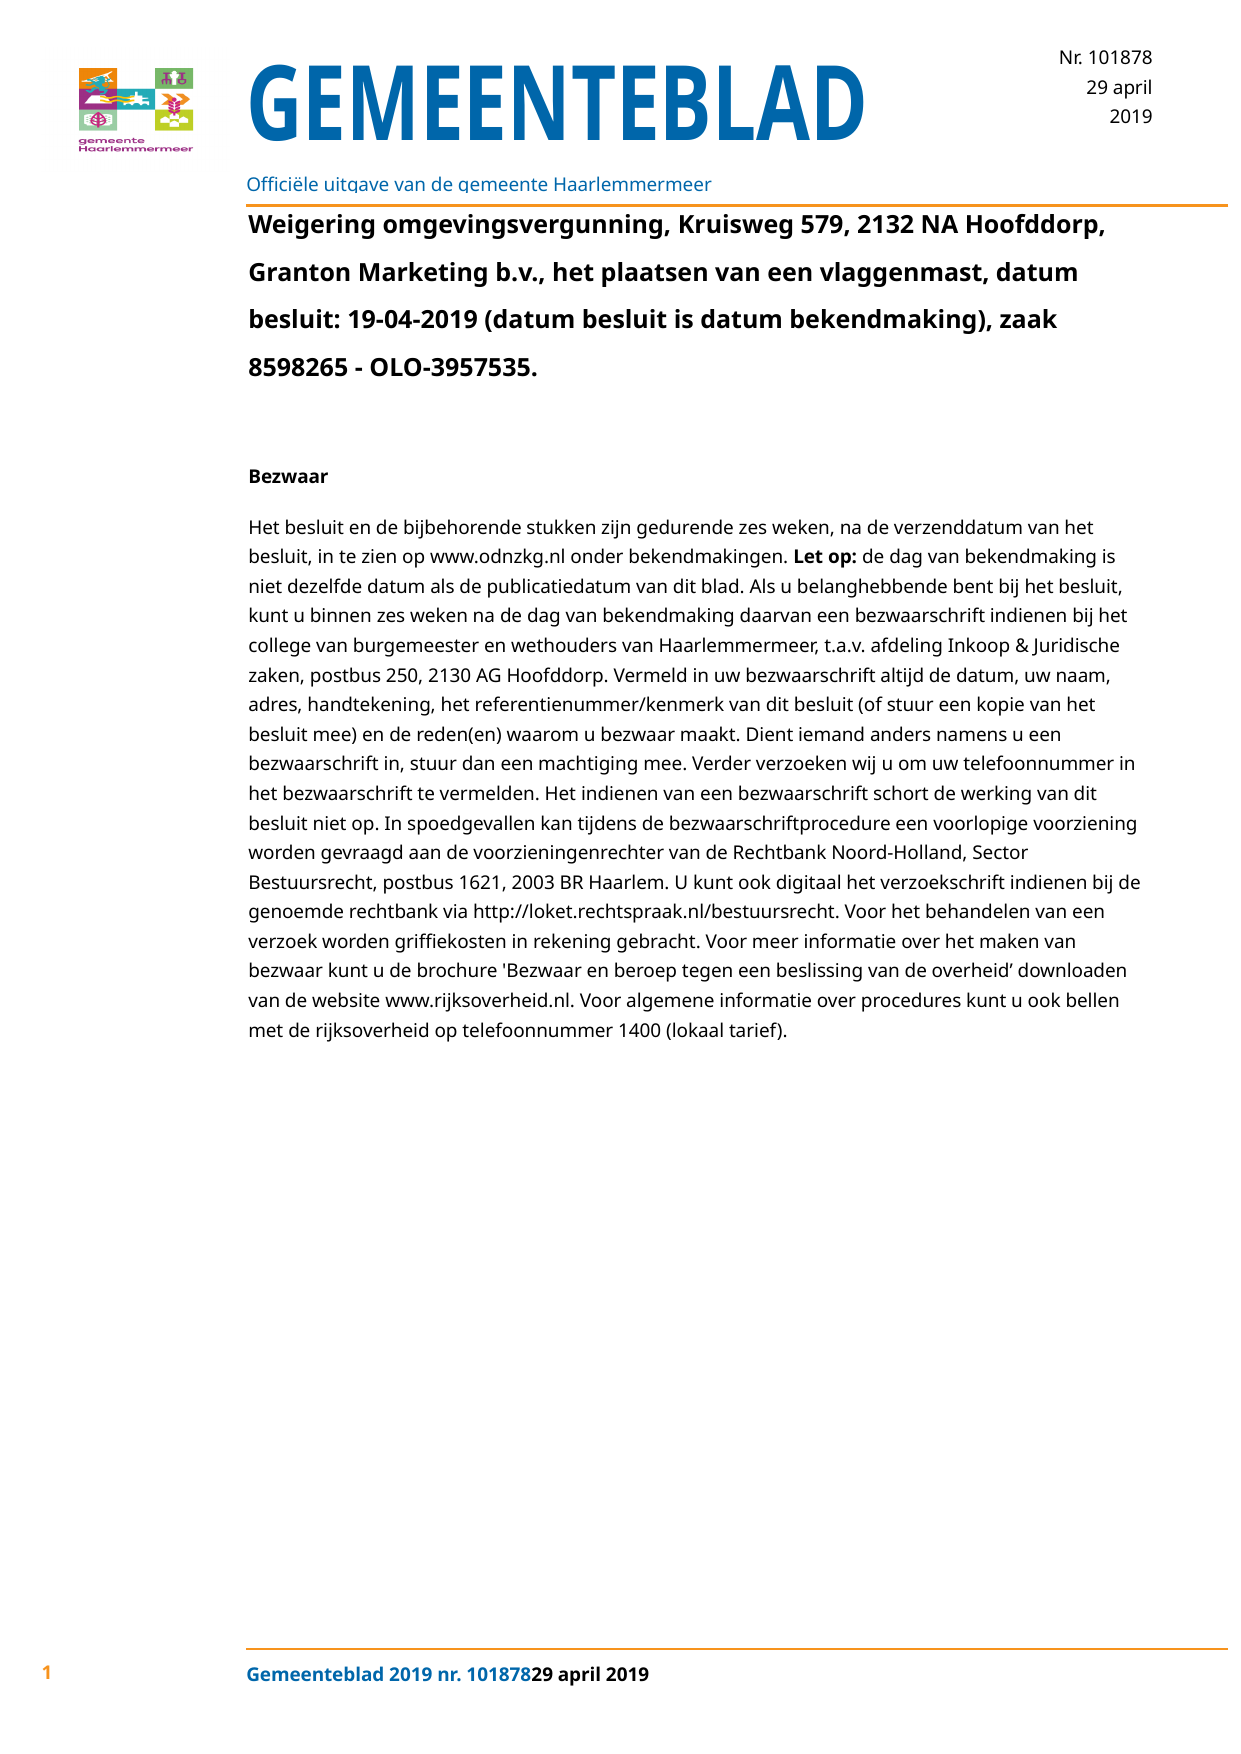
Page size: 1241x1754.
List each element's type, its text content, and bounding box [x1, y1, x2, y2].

text Het besluit en de bijbehorende stukken zijn gedurende zes weken, na de verzenddatum van het besluit, in te zien op www.odnzkg.nl onder bekendmakingen. Let op: de dag van bekendmaking is niet dezelfde datum als de publicatiedatum van dit blad. Als u belanghebbende bent bij het besluit, kunt u binnen zes weken na de dag van bekendmaking daarvan een bezwaarschrift indienen bij het college van burgemeester en wethouders van Haarlemmermeer, t.a.v. afdeling Inkoop & Juridische zaken, postbus 250, 2130 AG Hoofddorp. Vermeld in uw bezwaarschrift altijd de datum, uw naam, adres, handtekening, het referentienummer/kenmerk van dit besluit (of stuur een kopie van het besluit mee) en de reden(en) waarom u bezwaar maakt. Dient iemand anders namens u een bezwaarschrift in, stuur dan een machtiging mee. Verder verzoeken wij u om uw telefoonnummer in het bezwaarschrift te vermelden. Het indienen van een bezwaarschrift schort de werking van dit besluit niet op. In spoedgevallen kan tijdens de bezwaarschriftprocedure een voorlopige voorziening worden gevraagd aan de voorzieningenrechter van de Rechtbank Noord-Holland, Sector Bestuursrecht, postbus 1621, 2003 BR Haarlem. U kunt ook digitaal het verzoekschrift indienen bij de genoemde rechtbank via http://loket.rechtspraak.nl/bestuursrecht. Voor het behandelen van een verzoek worden griffiekosten in rekening gebracht. Voor meer informatie over het maken van bezwaar kunt u de brochure 'Bezwaar en beroep tegen een beslissing van de overheid’ downloaden van de website www.rijksoverheid.nl. Voor algemene informatie over procedures kunt u ook bellen met de rijksoverheid op telefoonnummer 1400 (lokaal tarief). [248, 514, 1152, 1043]
text Weigering omgevingsvergunning, Kruisweg 579, 2132 NA Hoofddorp, Granton Marketing b.v., het plaatsen van een vlaggenmast, datum besluit: 19-04-2019 (datum besluit is datum bekendmaking), zaak 8598265 - OLO-3957535. [248, 207, 1152, 384]
picture [41, 47, 231, 172]
text Bezwaar [248, 463, 1152, 489]
